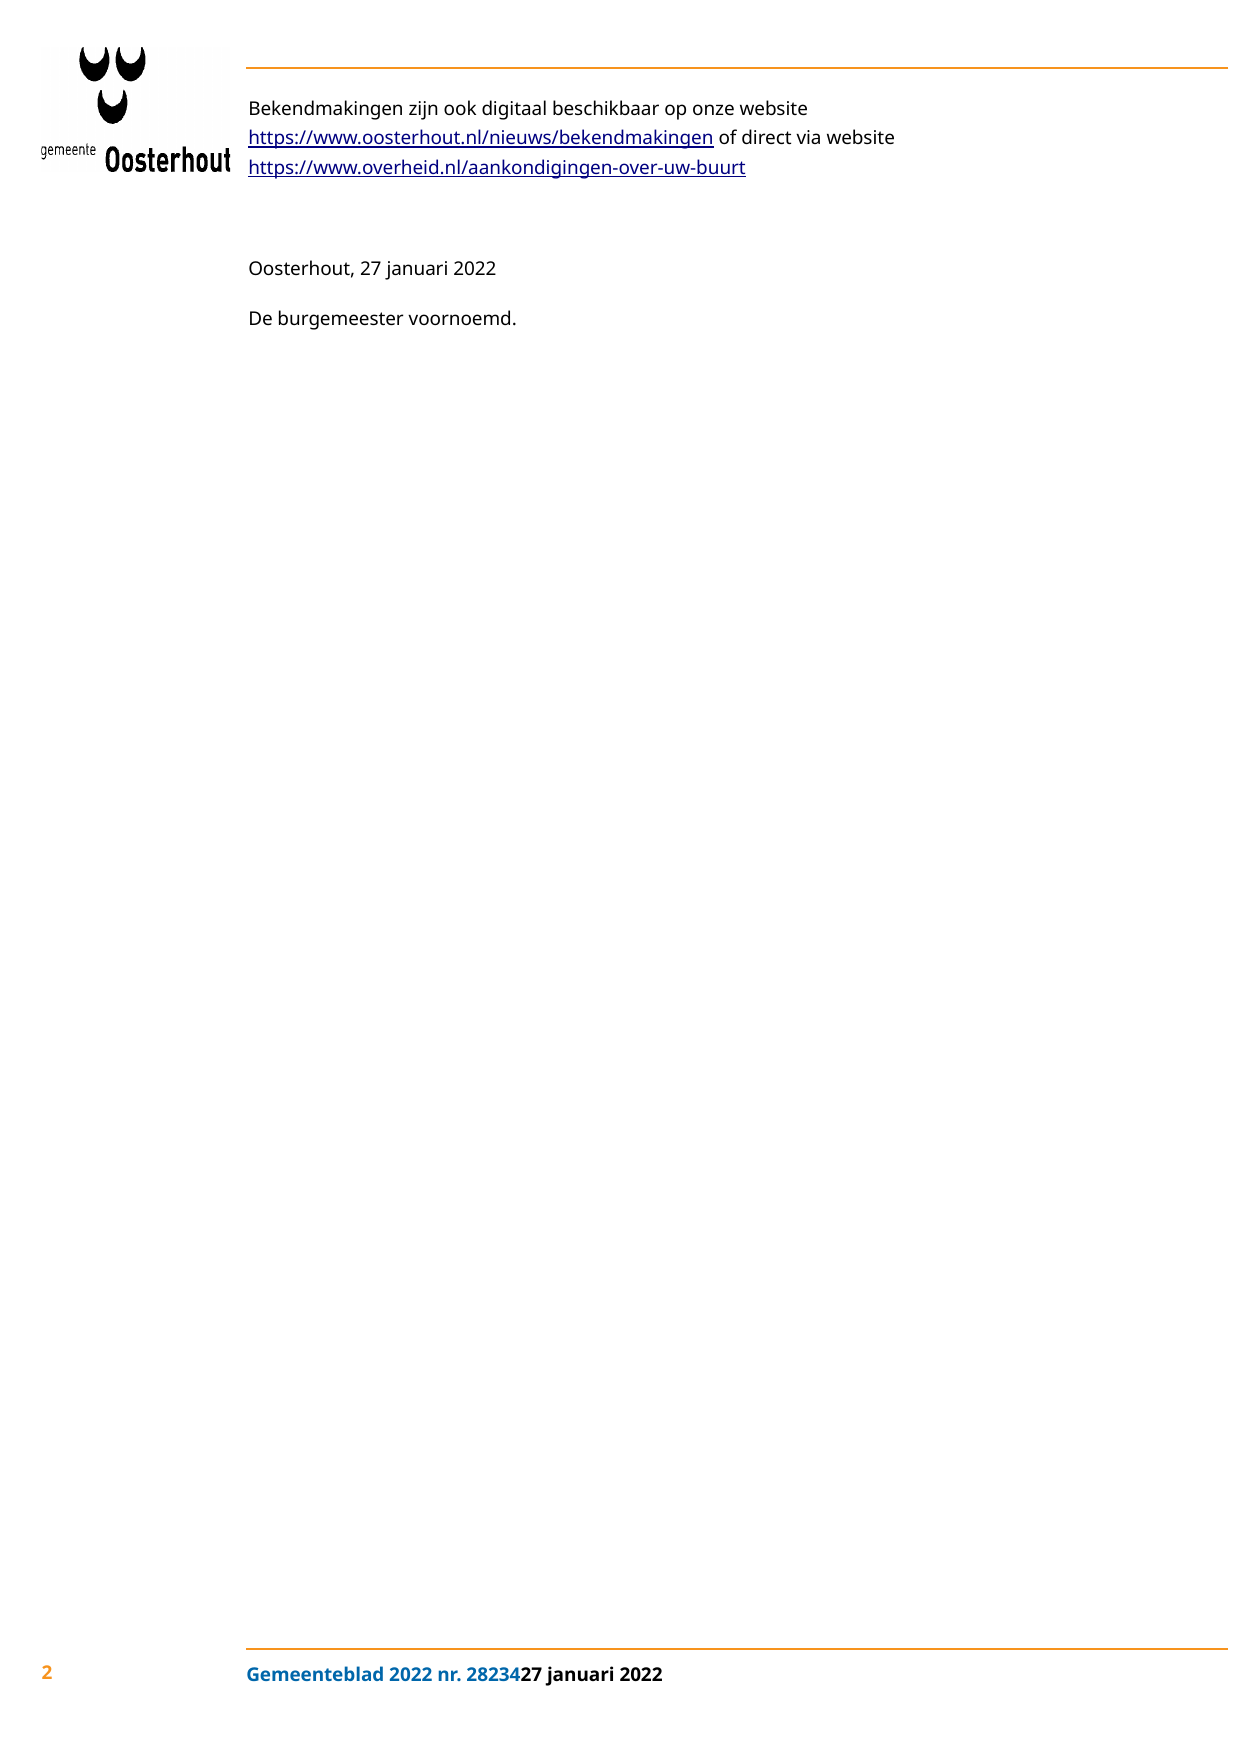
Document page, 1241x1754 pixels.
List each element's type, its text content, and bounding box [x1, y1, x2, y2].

text Oosterhout, 27 januari 2022 [248, 255, 1152, 281]
text Bekendmakingen zijn ook digitaal beschikbaar op onze website https://www.oosterhout.nl/nieuws/bekendmakingen of direct via website https://www.overheid.nl/aankondigingen-over-uw-buurt [248, 95, 1152, 180]
picture [41, 47, 231, 172]
text De burgemeester voornoemd. [248, 305, 1152, 331]
